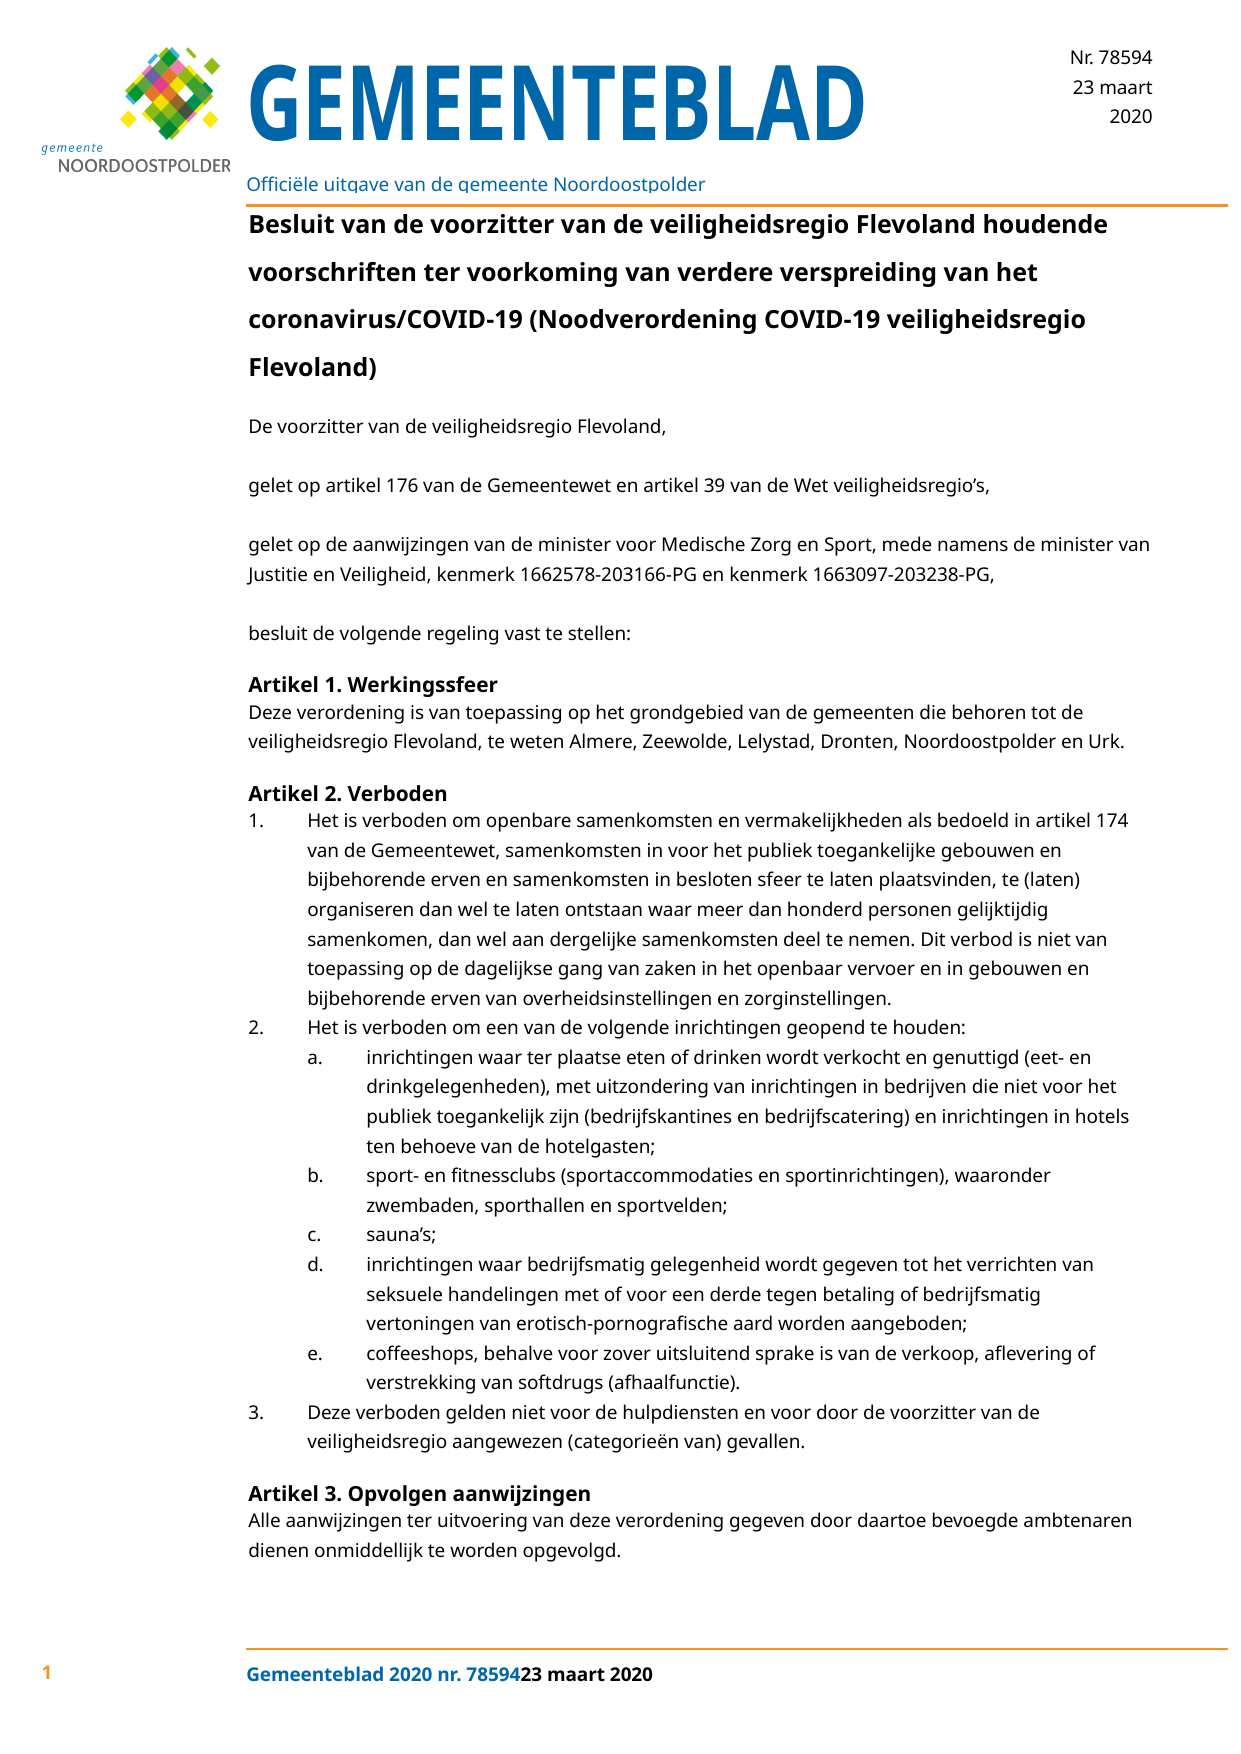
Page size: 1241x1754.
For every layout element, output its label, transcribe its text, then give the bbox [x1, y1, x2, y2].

text besluit de volgende regeling vast te stellen: [248, 620, 1152, 646]
list Deze verboden gelden niet voor de hulpdiensten en voor door de voorzitter van de veiligheidsregio aangewezen (categorieën van) gevallen. [248, 1399, 1152, 1454]
text gelet op artikel 176 van de Gemeentewet en artikel 39 van de Wet veiligheidsregio’s, [248, 472, 1152, 498]
text Alle aanwijzingen ter uitvoering van deze verordening gegeven door daartoe bevoegde ambtenaren dienen onmiddellijk te worden opgevolgd. [248, 1508, 1152, 1563]
list inrichtingen waar ter plaatse eten of drinken wordt verkocht en genuttigd (eet- en drinkgelegenheden), met uitzondering van inrichtingen in bedrijven die niet voor het publiek toegankelijk zijn (bedrijfskantines en bedrijfscatering) en inrichtingen in hotels ten behoeve van de hotelgasten; [307, 1044, 1152, 1159]
text Artikel 3. Opvolgen aanwijzingen [248, 1479, 1152, 1508]
list Het is verboden om openbare samenkomsten en vermakelijkheden als bedoeld in artikel 174 van de Gemeentewet, samenkomsten in voor het publiek toegankelijke gebouwen en bijbehorende erven en samenkomsten in besloten sfeer te laten plaatsvinden, te (laten) organiseren dan wel te laten ontstaan waar meer dan honderd personen gelijktijdig samenkomen, dan wel aan dergelijke samenkomsten deel te nemen. Dit verbod is niet van toepassing op de dagelijkse gang van zaken in het openbaar vervoer en in gebouwen en bijbehorende erven van overheidsinstellingen en zorginstellingen. [248, 807, 1152, 1011]
text Deze verordening is van toepassing op het grondgebied van de gemeenten die behoren tot de veiligheidsregio Flevoland, te weten Almere, Zeewolde, Lelystad, Dronten, Noordoostpolder en Urk. [248, 699, 1152, 754]
list sport- en fitnessclubs (sportaccommodaties en sportinrichtingen), waaronder zwembaden, sporthallen en sportvelden; [307, 1162, 1152, 1218]
list Het is verboden om een van de volgende inrichtingen geopend te houden: [248, 1014, 1152, 1040]
text gelet op de aanwijzingen van de minister voor Medische Zorg en Sport, mede namens de minister van Justitie en Veiligheid, kenmerk 1662578-203166-PG en kenmerk 1663097-203238-PG, [248, 531, 1152, 587]
text Artikel 2. Verboden [248, 779, 1152, 807]
text Besluit van de voorzitter van de veiligheidsregio Flevoland houdende voorschriften ter voorkoming van verdere verspreiding van het coronavirus/COVID-19 (Noodverordening COVID-19 veiligheidsregio Flevoland) [248, 207, 1152, 384]
list inrichtingen waar bedrijfsmatig gelegenheid wordt gegeven tot het verrichten van seksuele handelingen met of voor een derde tegen betaling of bedrijfsmatig vertoningen van erotisch-pornografische aard worden aangeboden; [307, 1251, 1152, 1336]
text Artikel 1. Werkingssfeer [248, 671, 1152, 699]
list coffeeshops, behalve voor zover uitsluitend sprake is van de verkoop, aflevering of verstrekking van softdrugs (afhaalfunctie). [307, 1340, 1152, 1395]
picture [41, 47, 231, 172]
list sauna’s; [307, 1222, 1152, 1247]
text De voorzitter van de veiligheidsregio Flevoland, [248, 413, 1152, 439]
